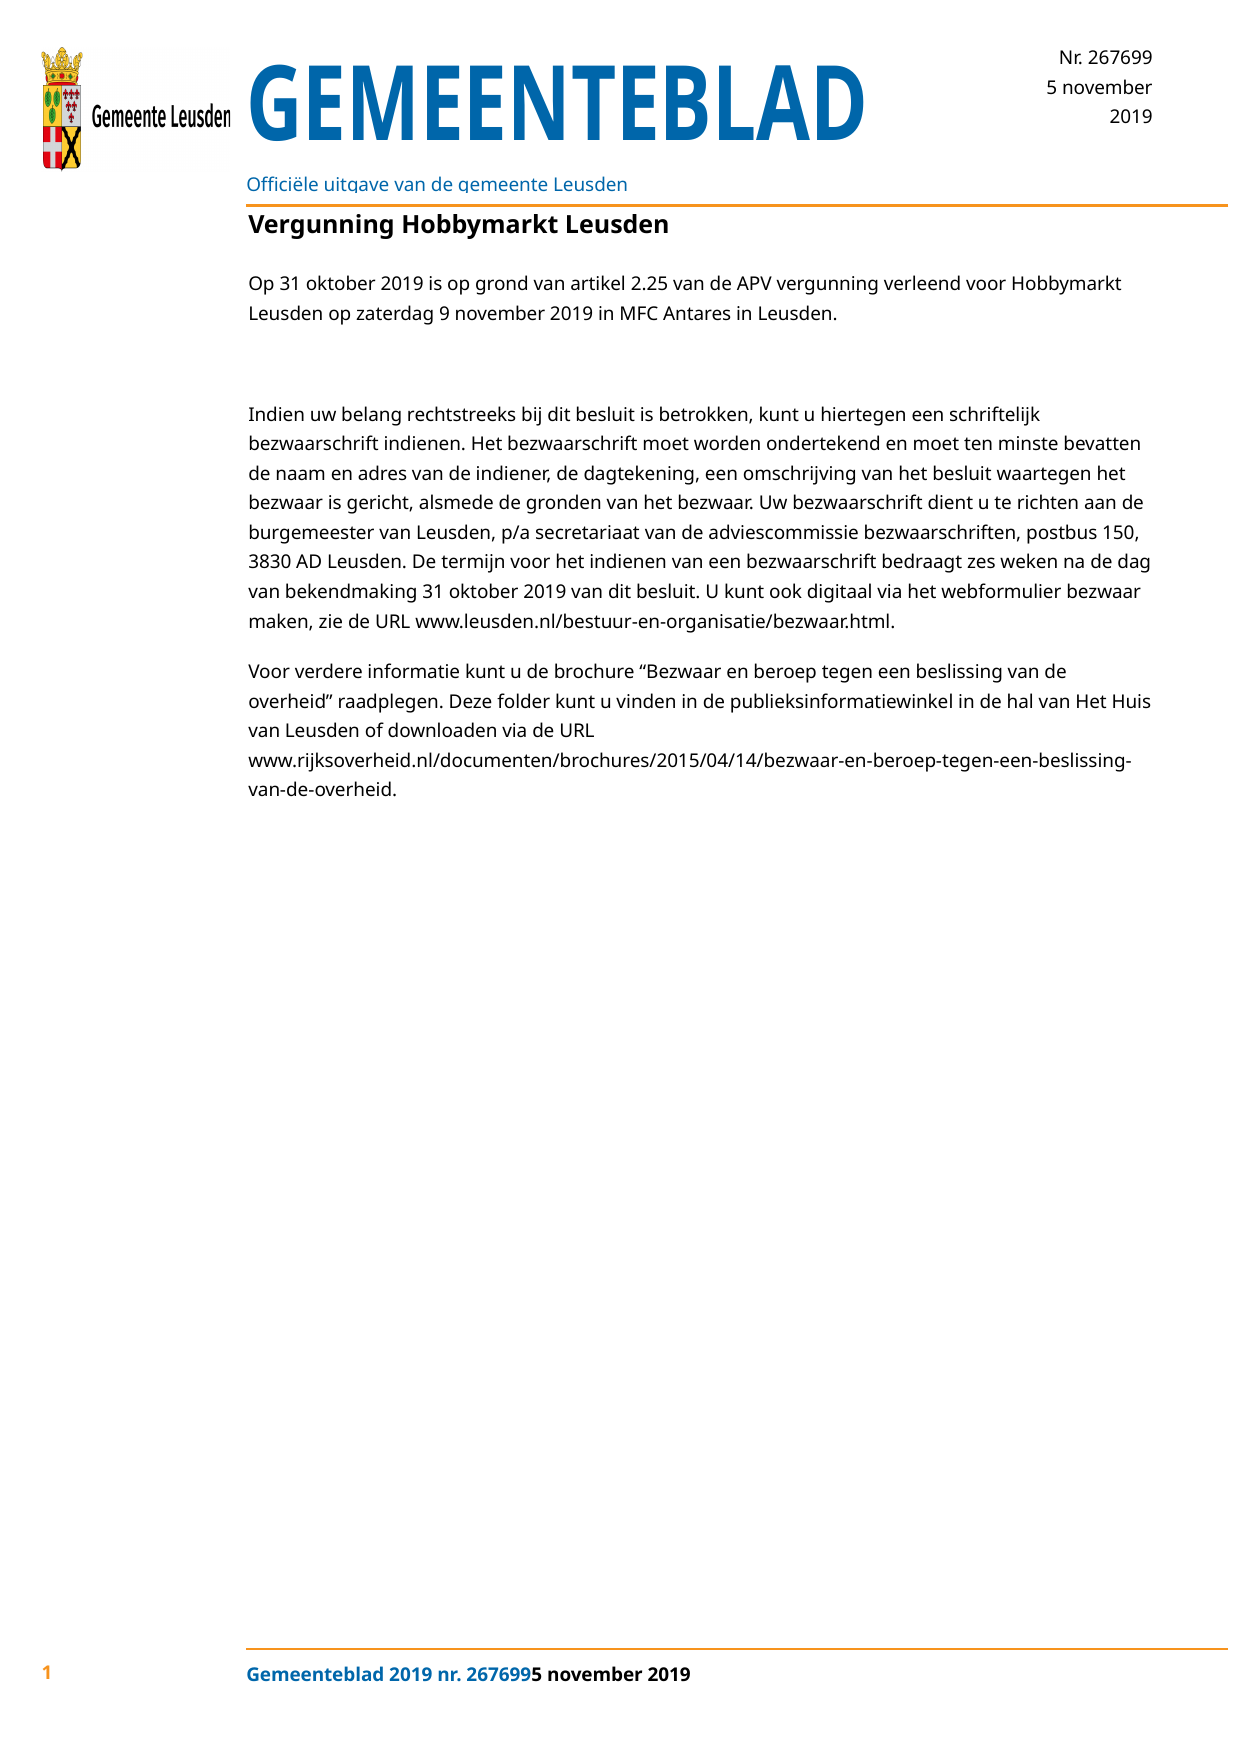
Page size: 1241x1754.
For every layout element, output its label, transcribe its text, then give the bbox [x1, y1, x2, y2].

text Voor verdere informatie kunt u de brochure “Bezwaar en beroep tegen een beslissing van de overheid” raadplegen. Deze folder kunt u vinden in de publieksinformatiewinkel in de hal van Het Huis van Leusden of downloaden via de URL www.rijksoverheid.nl/documenten/brochures/2015/04/14/bezwaar-en-beroep-tegen-een-beslissing-van-de-overheid. [248, 658, 1152, 802]
text Op 31 oktober 2019 is op grond van artikel 2.25 van de APV vergunning verleend voor Hobbymarkt Leusden op zaterdag 9 november 2019 in MFC Antares in Leusden. [248, 270, 1152, 326]
picture [41, 47, 231, 172]
text Vergunning Hobbymarkt Leusden [248, 207, 1152, 241]
text Indien uw belang rechtstreeks bij dit besluit is betrokken, kunt u hiertegen een schriftelijk bezwaarschrift indienen. Het bezwaarschrift moet worden ondertekend en moet ten minste bevatten de naam en adres van de indiener, de dagtekening, een omschrijving van het besluit waartegen het bezwaar is gericht, alsmede de gronden van het bezwaar. Uw bezwaarschrift dient u te richten aan de burgemeester van Leusden, p/a secretariaat van de adviescommissie bezwaarschriften, postbus 150, 3830 AD Leusden. De termijn voor het indienen van een bezwaarschrift bedraagt zes weken na de dag van bekendmaking 31 oktober 2019 van dit besluit. U kunt ook digitaal via het webformulier bezwaar maken, zie de URL www.leusden.nl/bestuur-en-organisatie/bezwaar.html. [248, 401, 1152, 633]
